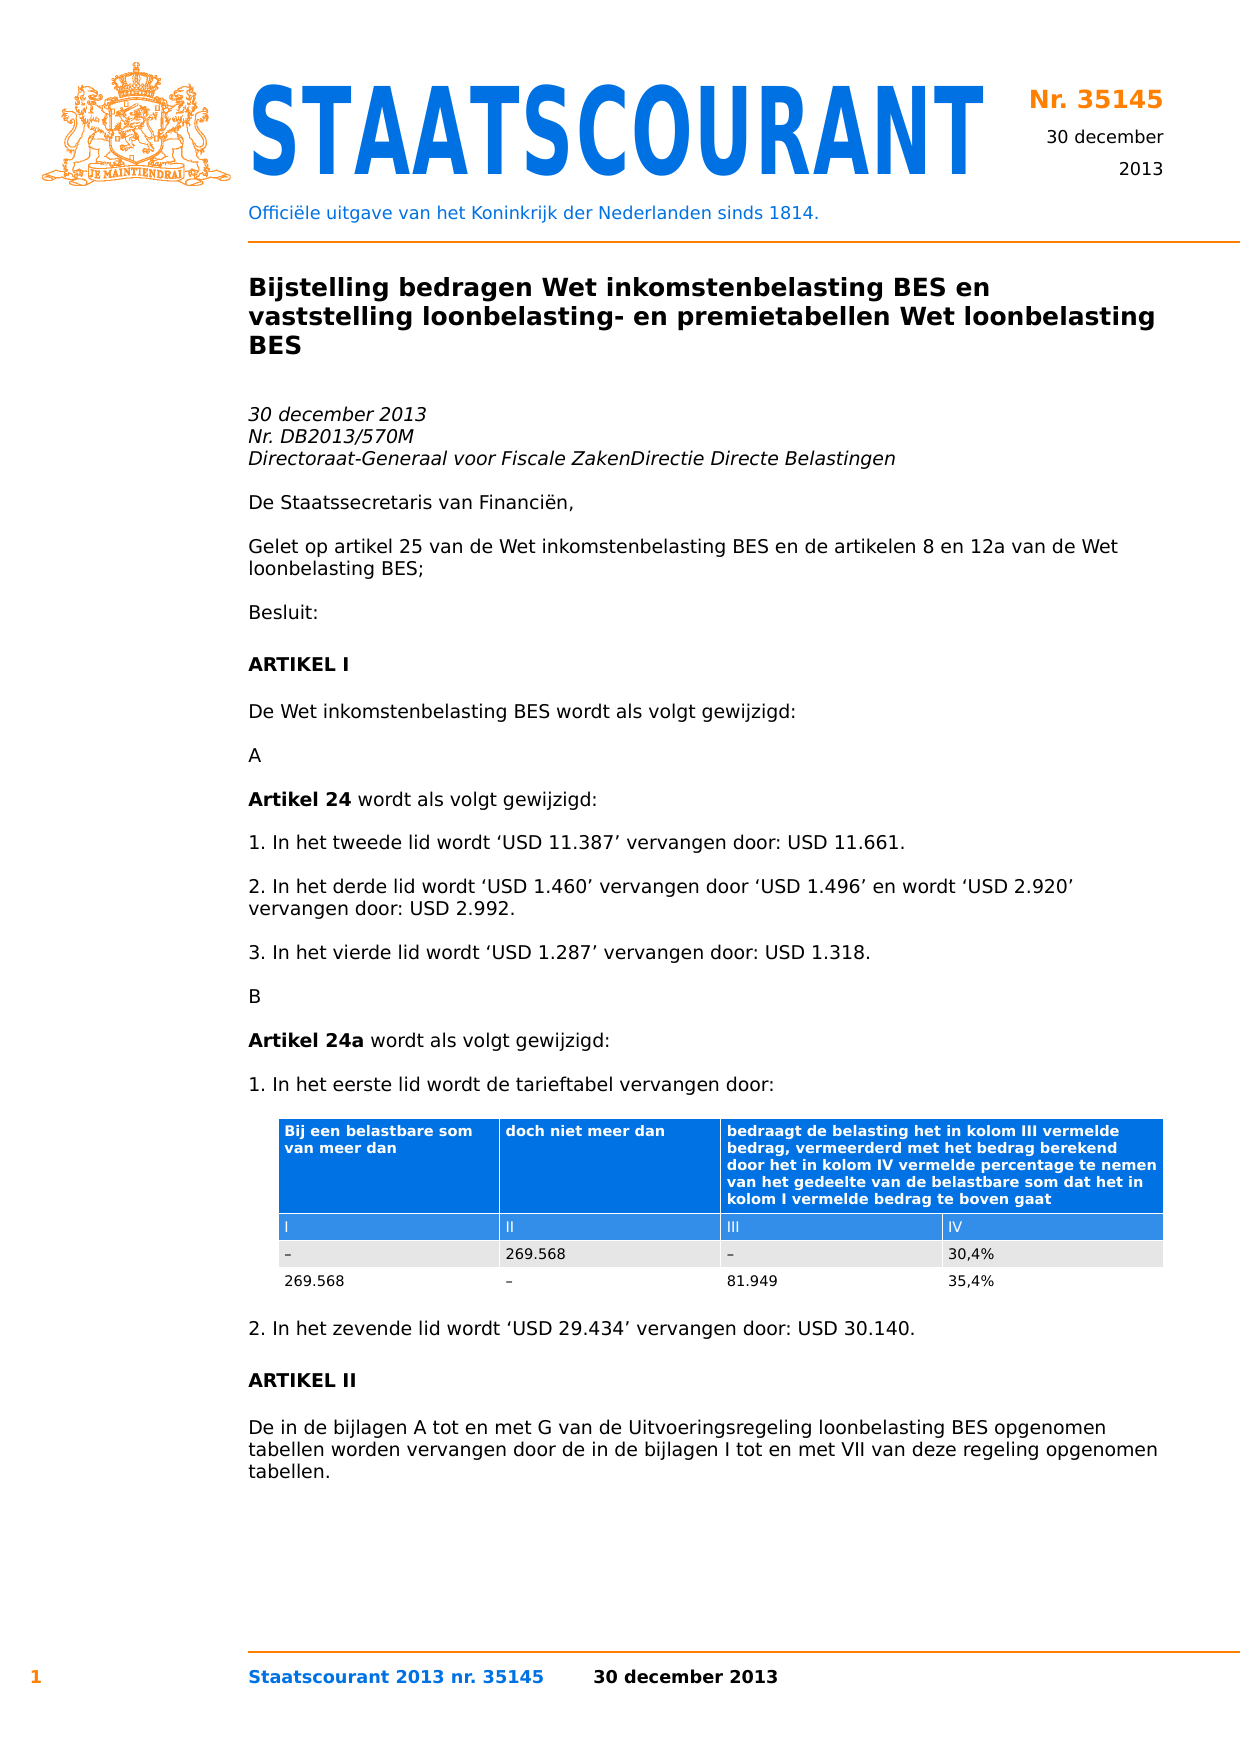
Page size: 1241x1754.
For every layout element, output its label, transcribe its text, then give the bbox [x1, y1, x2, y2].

text De Staatssecretaris van Financiën, [248, 492, 1163, 514]
text Artikel 24 wordt als volgt gewijzigd: [248, 788, 1163, 810]
table_header [25, 62, 248, 241]
text 2. In het zevende lid wordt ‘USD 29.434’ vervangen door: USD 30.140. [248, 1318, 1163, 1340]
text Gelet op artikel 25 van de Wet inkomstenbelasting BES en de artikelen 8 en 12a van de Wet loonbelasting BES; [248, 536, 1163, 580]
text Directoraat-Generaal voor Fiscale ZakenDirectie Directe Belastingen [248, 448, 1163, 470]
subtitle Bijstelling bedragen Wet inkomstenbelasting BES en vaststelling loonbelasting- en premietabellen Wet loonbelasting BES [248, 273, 1163, 361]
table_cell 269.568 [279, 1269, 499, 1295]
text 1. In het tweede lid wordt ‘USD 11.387’ vervangen door: USD 11.661. [248, 832, 1163, 854]
text 1. In het eerste lid wordt de tarieftabel vervangen door: [248, 1073, 1163, 1096]
text Besluit: [248, 602, 1163, 624]
table_cell 81.949 [721, 1269, 942, 1295]
table_header Bij een belastbare som van meer dan [279, 1119, 499, 1213]
table_cell III [721, 1214, 942, 1240]
text De in de bijlagen A tot en met G van de Uitvoeringsregeling loonbelasting BES opgenomen tabellen worden vervangen door de in de bijlagen I tot en met VII van deze regeling opgenomen tabellen. [248, 1417, 1163, 1483]
table_cell IV [943, 1214, 1163, 1240]
table_header bedraagt de belasting het in kolom III vermelde bedrag, vermeerderd met het bedrag berekend door het in kolom IV vermelde percentage te nemen van het gedeelte van de belastbare som dat het in kolom I vermelde bedrag te boven gaat [721, 1119, 1163, 1213]
table_cell – [721, 1241, 942, 1267]
text B [248, 986, 1163, 1008]
table_cell 30,4% [943, 1241, 1163, 1267]
table_header Nr. 35145 [998, 62, 1240, 121]
table_cell Officiële uitgave van het Koninkrijk der Nederlanden sinds 1814. [248, 203, 1240, 241]
table_cell II [500, 1214, 720, 1240]
subtitle ARTIKEL II [248, 1370, 1163, 1392]
text 3. In het vierde lid wordt ‘USD 1.287’ vervangen door: USD 1.318. [248, 942, 1163, 964]
table_header doch niet meer dan [500, 1119, 720, 1213]
text 2. In het derde lid wordt ‘USD 1.460’ vervangen door ‘USD 1.496’ en wordt ‘USD 2.920’ vervangen door: USD 2.992. [248, 876, 1163, 920]
table_cell I [279, 1214, 499, 1240]
text Artikel 24a wordt als volgt gewijzigd: [248, 1030, 1163, 1052]
subtitle ARTIKEL I [248, 654, 1163, 676]
table_cell 35,4% [943, 1269, 1163, 1295]
table_cell 269.568 [500, 1241, 720, 1267]
text A [248, 744, 1163, 767]
table_cell – [500, 1269, 720, 1295]
table_cell – [279, 1241, 499, 1267]
text Nr. DB2013/570M [248, 426, 1163, 448]
table_header STAATSCOURANT [248, 62, 998, 203]
table_cell 2013 [998, 153, 1240, 203]
text De Wet inkomstenbelasting BES wordt als volgt gewijzigd: [248, 701, 1163, 723]
table_cell 30 december [998, 121, 1240, 153]
picture [41, 62, 231, 186]
text 30 december 2013 [248, 404, 1163, 426]
